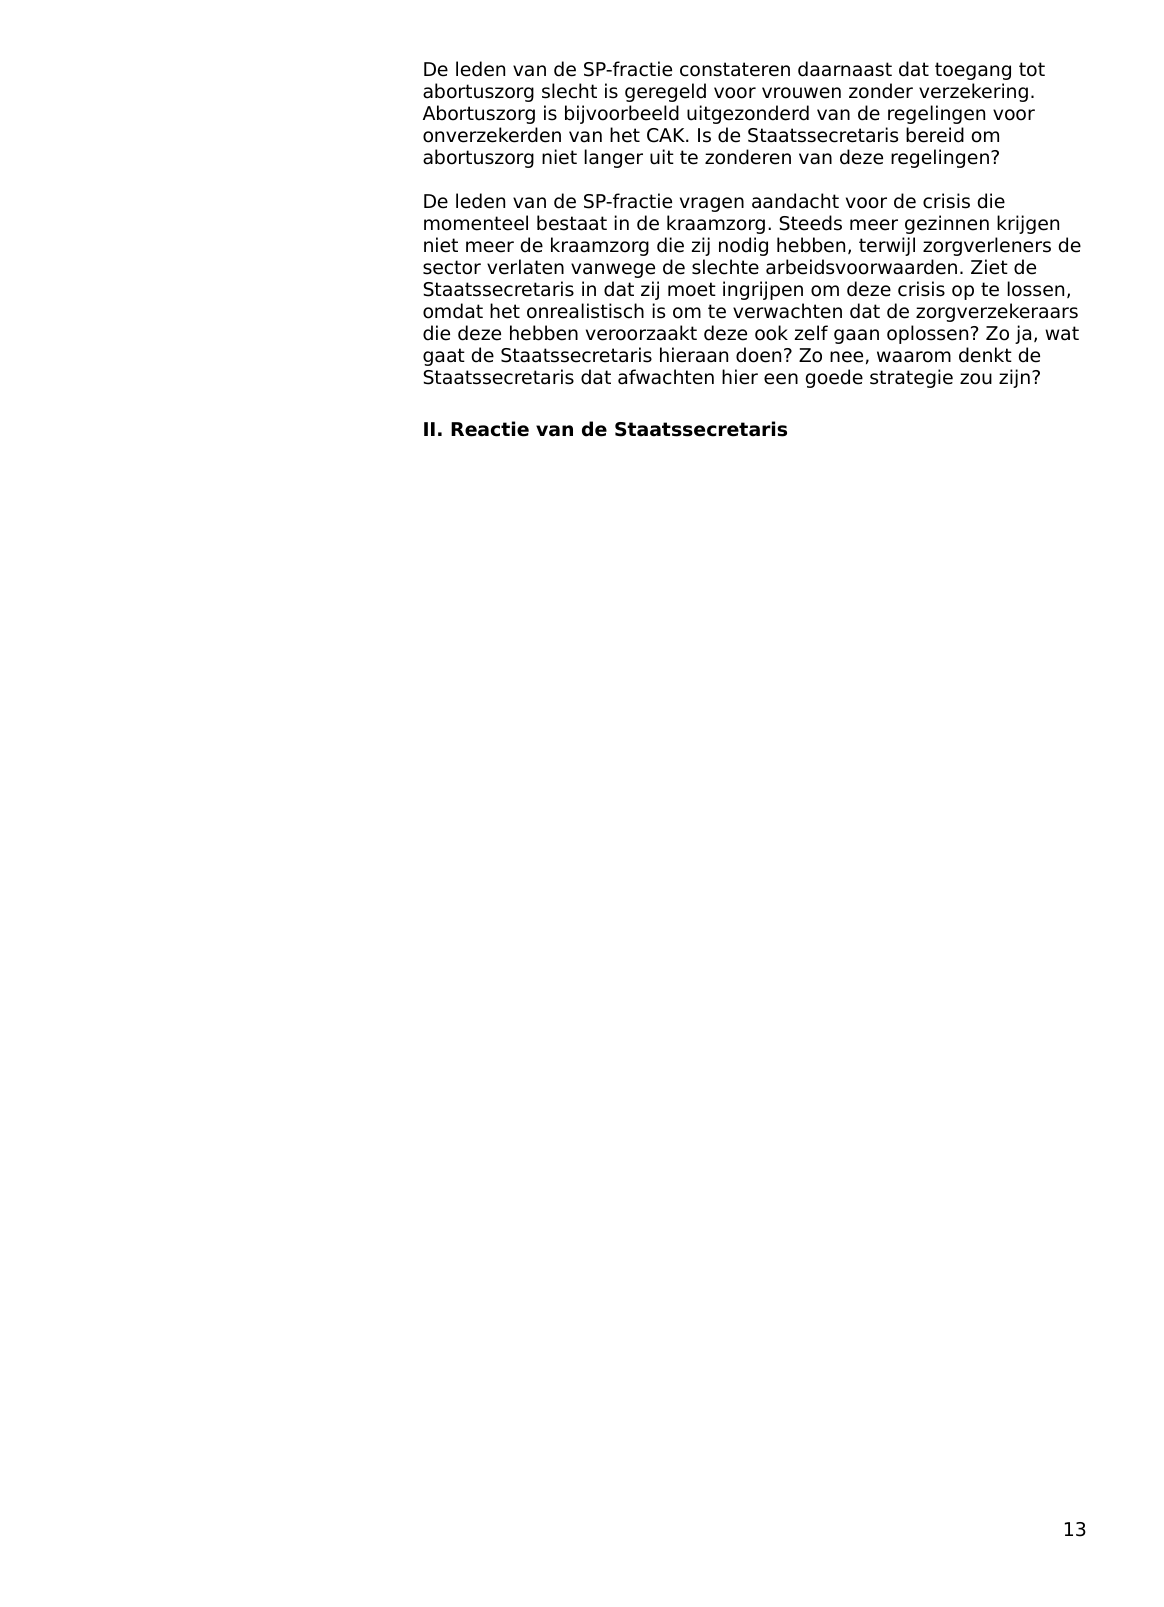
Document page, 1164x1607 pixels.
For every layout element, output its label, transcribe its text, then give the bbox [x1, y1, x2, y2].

text De leden van de SP-fractie vragen aandacht voor de crisis die momenteel bestaat in de kraamzorg. Steeds meer gezinnen krijgen niet meer de kraamzorg die zij nodig hebben, terwijl zorgverleners de sector verlaten vanwege de slechte arbeidsvoorwaarden. Ziet de Staatssecretaris in dat zij moet ingrijpen om deze crisis op te lossen, omdat het onrealistisch is om te verwachten dat de zorgverzekeraars die deze hebben veroorzaakt deze ook zelf gaan oplossen? Zo ja, wat gaat de Staatssecretaris hieraan doen? Zo nee, waarom denkt de Staatssecretaris dat afwachten hier een goede strategie zou zijn? [422, 191, 1087, 389]
text De leden van de SP-fractie constateren daarnaast dat toegang tot abortuszorg slecht is geregeld voor vrouwen zonder verzekering. Abortuszorg is bijvoorbeeld uitgezonderd van de regelingen voor onverzekerden van het CAK. Is de Staatssecretaris bereid om abortuszorg niet langer uit te zonderen van deze regelingen? [422, 59, 1087, 169]
subtitle II. Reactie van de Staatssecretaris [422, 419, 1087, 441]
